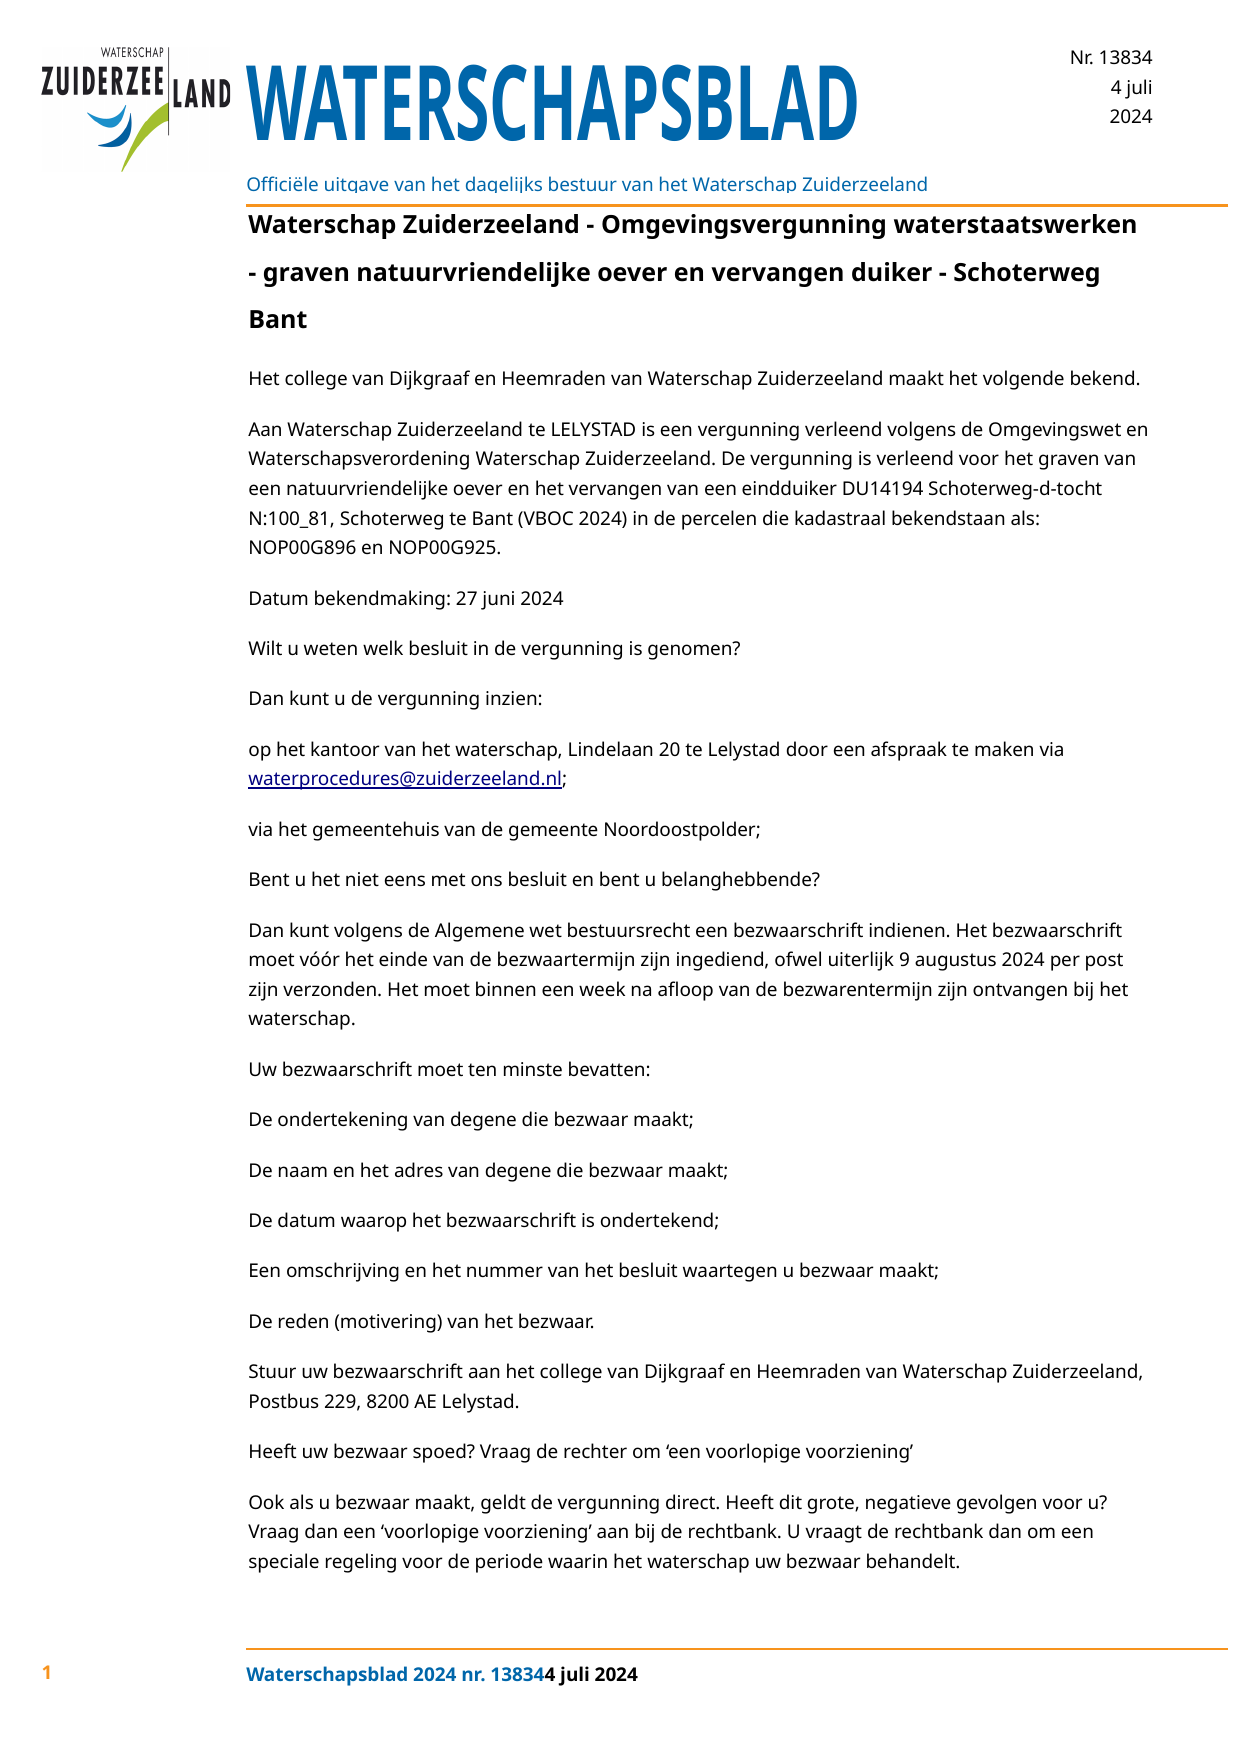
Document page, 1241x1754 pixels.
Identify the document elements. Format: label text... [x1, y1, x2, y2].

text Ook als u bezwaar maakt, geldt de vergunning direct. Heeft dit grote, negatieve gevolgen voor u? Vraag dan een ‘voorlopige voorziening’ aan bij de rechtbank. U vraagt de rechtbank dan om een speciale regeling voor de periode waarin het waterschap uw bezwaar behandelt. [248, 1489, 1152, 1574]
text via het gemeentehuis van de gemeente Noordoostpolder; [248, 816, 1152, 842]
text Het college van Dijkgraaf en Heemraden van Waterschap Zuiderzeeland maakt het volgende bekend. [248, 366, 1152, 391]
text Heeft uw bezwaar spoed? Vraag de rechter om ‘een voorlopige voorziening’ [248, 1438, 1152, 1464]
text Wilt u weten welk besluit in de vergunning is genomen? [248, 635, 1152, 661]
text Dan kunt u de vergunning inzien: [248, 686, 1152, 711]
text Aan Waterschap Zuiderzeeland te LELYSTAD is een vergunning verleend volgens de Omgevingswet en Waterschapsverordening Waterschap Zuiderzeeland. De vergunning is verleend voor het graven van een natuurvriendelijke oever en het vervangen van een eindduiker DU14194 Schoterweg-d-tocht N:100_81, Schoterweg te Bant (VBOC 2024) in de percelen die kadastraal bekendstaan als: NOP00G896 en NOP00G925. [248, 416, 1152, 560]
text De naam en het adres van degene die bezwaar maakt; [248, 1157, 1152, 1182]
text Stuur uw bezwaarschrift aan het college van Dijkgraaf en Heemraden van Waterschap Zuiderzeeland, Postbus 229, 8200 AE Lelystad. [248, 1358, 1152, 1414]
text De reden (motivering) van het bezwaar. [248, 1308, 1152, 1334]
text Waterschap Zuiderzeeland - Omgevingsvergunning waterstaatswerken - graven natuurvriendelijke oever en vervangen duiker - Schoterweg Bant [248, 207, 1152, 336]
text op het kantoor van het waterschap, Lindelaan 20 te Lelystad door een afspraak te maken via waterprocedures@zuiderzeeland.nl; [248, 736, 1152, 791]
text Dan kunt volgens de Algemene wet bestuursrecht een bezwaarschrift indienen. Het bezwaarschrift moet vóór het einde van de bezwaartermijn zijn ingediend, ofwel uiterlijk 9 augustus 2024 per post zijn verzonden. Het moet binnen een week na afloop van de bezwarentermijn zijn ontvangen bij het waterschap. [248, 917, 1152, 1031]
text Datum bekendmaking: 27 juni 2024 [248, 585, 1152, 610]
text De datum waarop het bezwaarschrift is ondertekend; [248, 1207, 1152, 1233]
text Uw bezwaarschrift moet ten minste bevatten: [248, 1056, 1152, 1082]
text De ondertekening van degene die bezwaar maakt; [248, 1106, 1152, 1132]
text Bent u het niet eens met ons besluit en bent u belanghebbende? [248, 866, 1152, 892]
text Een omschrijving en het nummer van het besluit waartegen u bezwaar maakt; [248, 1258, 1152, 1283]
picture [41, 47, 231, 172]
